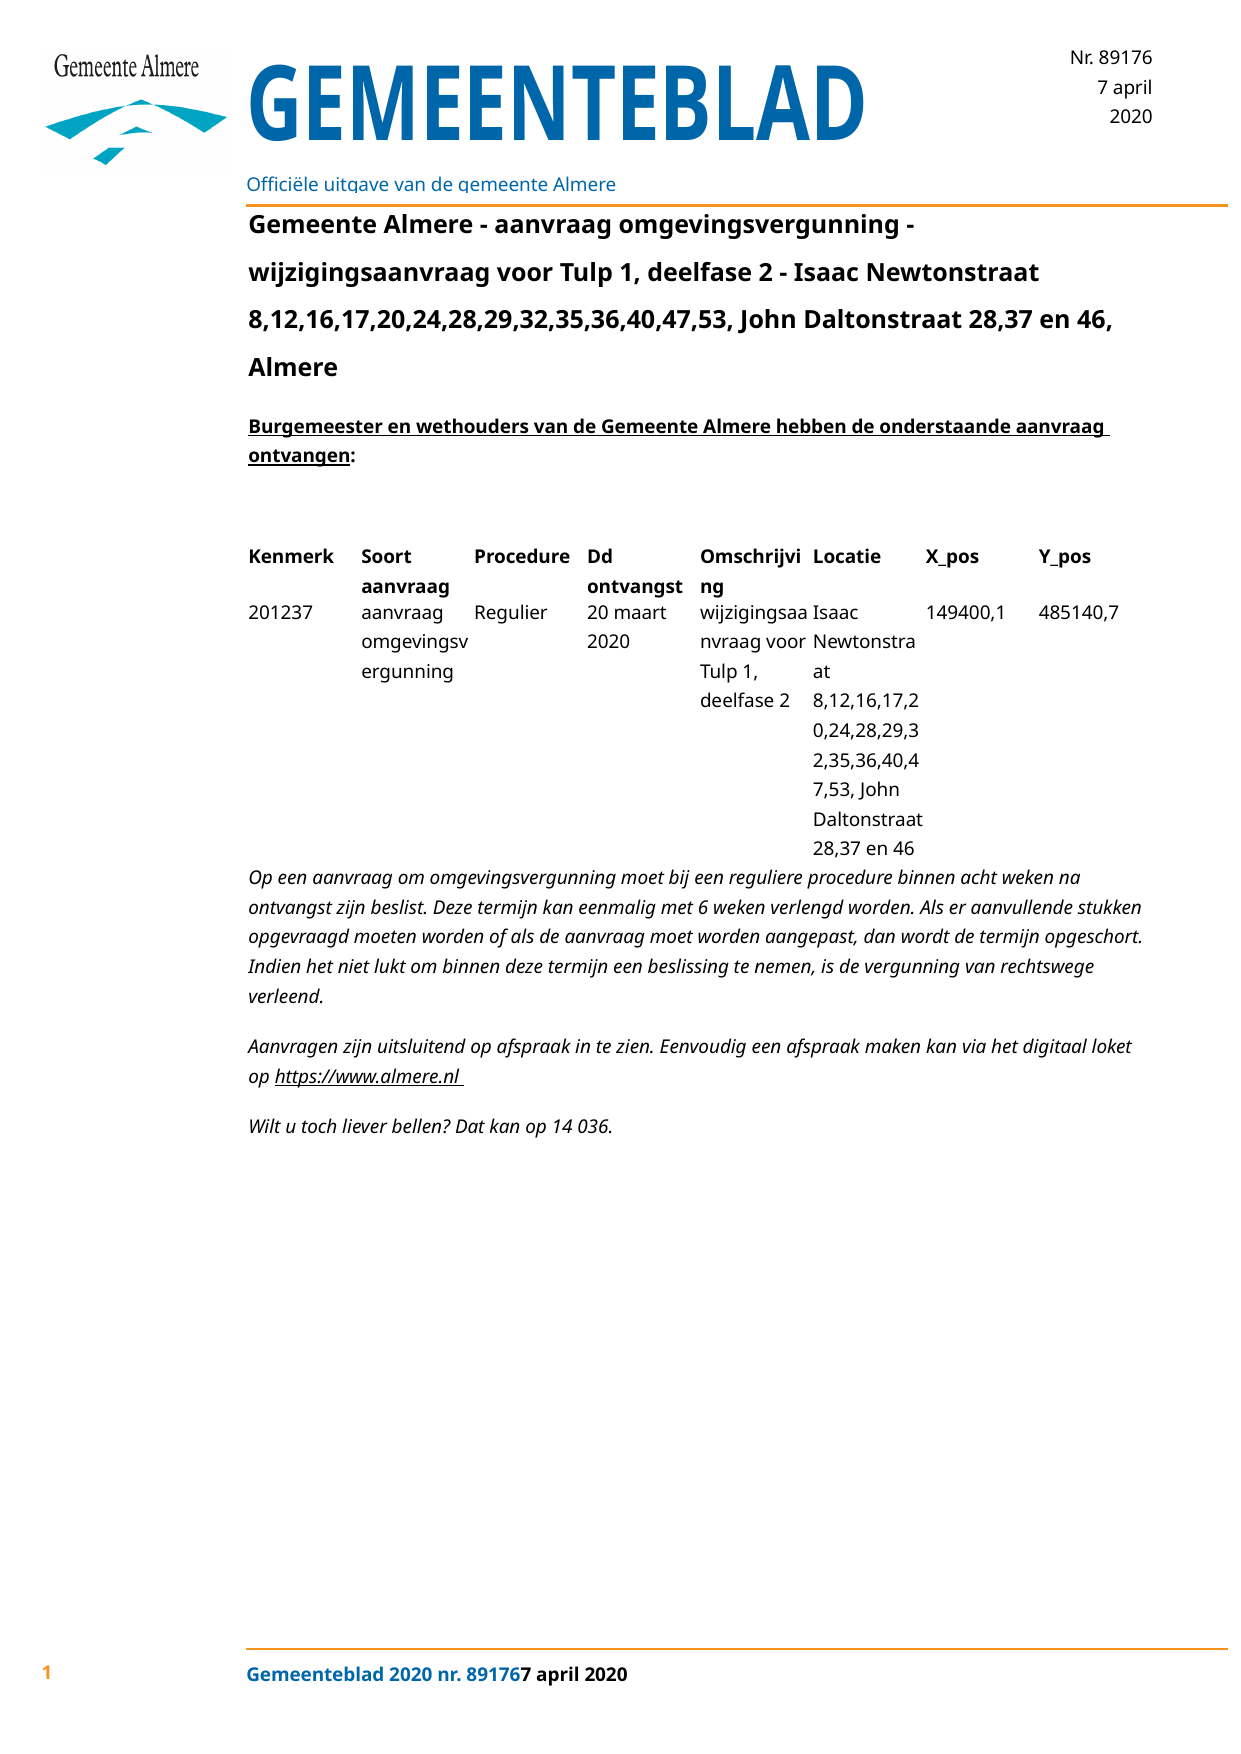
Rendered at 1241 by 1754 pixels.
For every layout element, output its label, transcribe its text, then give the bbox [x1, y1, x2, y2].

table_cell 149400,1 [926, 599, 1038, 861]
table_cell 20 maart 2020 [587, 599, 700, 861]
picture [41, 47, 231, 172]
table_header Dd ontvangst [587, 544, 700, 599]
table_cell 201237 [248, 599, 361, 861]
text Aanvragen zijn uitsluitend op afspraak in te zien. Eenvoudig een afspraak maken kan via het digitaal loket op https://www.almere.nl [248, 1033, 1152, 1089]
table_header Kenmerk [248, 544, 361, 599]
table_cell aanvraag omgevingsvergunning [361, 599, 474, 861]
table_header X_pos [926, 544, 1038, 599]
text Wilt u toch liever bellen? Dat kan op 14 036. [248, 1113, 1152, 1139]
text Op een aanvraag om omgevingsvergunning moet bij een reguliere procedure binnen acht weken na ontvangst zijn beslist. Deze termijn kan eenmalig met 6 weken verlengd worden. Als er aanvullende stukken opgevraagd moeten worden of als de aanvraag moet worden aangepast, dan wordt de termijn opgeschort. Indien het niet lukt om binnen deze termijn een beslissing te nemen, is de vergunning van rechtswege verleend. [248, 864, 1152, 1009]
table_cell Isaac Newtonstraat 8,12,16,17,20,24,28,29,32,35,36,40,47,53, John Daltonstraat 28,37 en 46 [813, 599, 926, 861]
table_cell wijzigingsaanvraag voor Tulp 1, deelfase 2 [700, 599, 813, 861]
table_header Y_pos [1039, 544, 1152, 599]
table_cell Regulier [474, 599, 587, 861]
table_header Procedure [474, 544, 587, 599]
table_header Soort aanvraag [361, 544, 474, 599]
table_header Omschrijving [700, 544, 813, 599]
table_header Locatie [813, 544, 926, 599]
text Burgemeester en wethouders van de Gemeente Almere hebben de onderstaande aanvraag ontvangen: [248, 413, 1152, 468]
text Gemeente Almere - aanvraag omgevingsvergunning - wijzigingsaanvraag voor Tulp 1, deelfase 2 - Isaac Newtonstraat 8,12,16,17,20,24,28,29,32,35,36,40,47,53, John Daltonstraat 28,37 en 46, Almere [248, 207, 1152, 384]
table_cell 485140,7 [1039, 599, 1152, 861]
